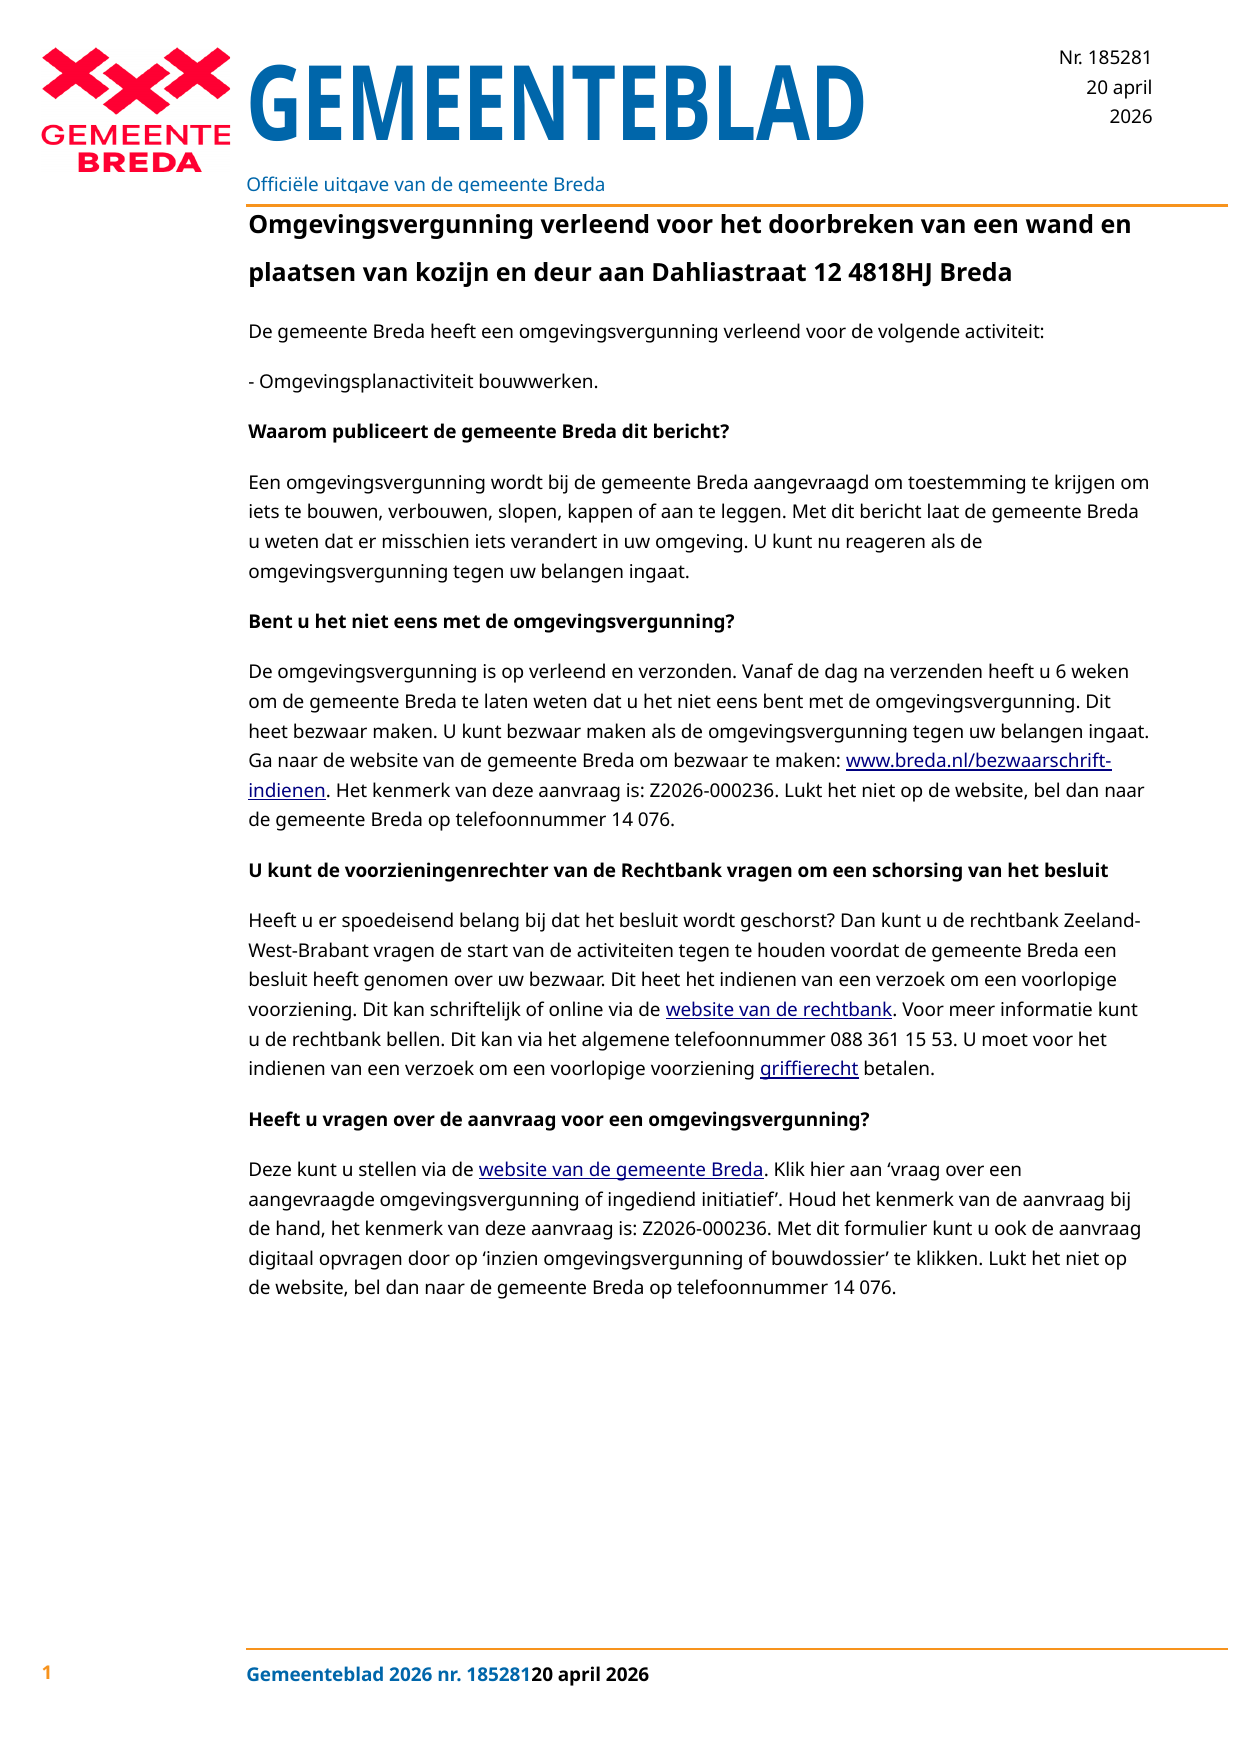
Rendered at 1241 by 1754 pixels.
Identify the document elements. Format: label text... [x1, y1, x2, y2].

picture [41, 47, 231, 172]
text Heeft u vragen over de aanvraag voor een omgevingsvergunning? [248, 1106, 1152, 1132]
text Een omgevingsvergunning wordt bij de gemeente Breda aangevraagd om toestemming te krijgen om iets te bouwen, verbouwen, slopen, kappen of aan te leggen. Met dit bericht laat de gemeente Breda u weten dat er misschien iets verandert in uw omgeving. U kunt nu reageren als de omgevingsvergunning tegen uw belangen ingaat. [248, 469, 1152, 584]
text De gemeente Breda heeft een omgevingsvergunning verleend voor de volgende activiteit: [248, 318, 1152, 344]
text - Omgevingsplanactiviteit bouwwerken. [248, 368, 1152, 394]
text Waarom publiceert de gemeente Breda dit bericht? [248, 419, 1152, 444]
text U kunt de voorzieningenrechter van de Rechtbank vragen om een schorsing van het besluit [248, 857, 1152, 883]
text Omgevingsvergunning verleend voor het doorbreken van een wand en plaatsen van kozijn en deur aan Dahliastraat 12 4818HJ Breda [248, 207, 1152, 288]
text De omgevingsvergunning is op verleend en verzonden. Vanaf de dag na verzenden heeft u 6 weken om de gemeente Breda te laten weten dat u het niet eens bent met de omgevingsvergunning. Dit heet bezwaar maken. U kunt bezwaar maken als de omgevingsvergunning tegen uw belangen ingaat. Ga naar de website van de gemeente Breda om bezwaar te maken: www.breda.nl/bezwaarschrift-indienen. Het kenmerk van deze aanvraag is: Z2026-000236. Lukt het niet op de website, bel dan naar de gemeente Breda op telefoonnummer 14 076. [248, 659, 1152, 832]
text Heeft u er spoedeisend belang bij dat het besluit wordt geschorst? Dan kunt u de rechtbank Zeeland-West-Brabant vragen de start van de activiteiten tegen te houden voordat de gemeente Breda een besluit heeft genomen over uw bezwaar. Dit heet het indienen van een verzoek om een voorlopige voorziening. Dit kan schriftelijk of online via de website van de rechtbank. Voor meer informatie kunt u de rechtbank bellen. Dit kan via het algemene telefoonnummer 088 361 15 53. U moet voor het indienen van een verzoek om een voorlopige voorziening griffierecht betalen. [248, 907, 1152, 1081]
text Deze kunt u stellen via de website van de gemeente Breda. Klik hier aan ‘vraag over een aangevraagde omgevingsvergunning of ingediend initiatief’. Houd het kenmerk van de aanvraag bij de hand, het kenmerk van deze aanvraag is: Z2026-000236. Met dit formulier kunt u ook de aanvraag digitaal opvragen door op ‘inzien omgevingsvergunning of bouwdossier’ te klikken. Lukt het niet op de website, bel dan naar de gemeente Breda op telefoonnummer 14 076. [248, 1156, 1152, 1300]
text Bent u het niet eens met de omgevingsvergunning? [248, 608, 1152, 634]
